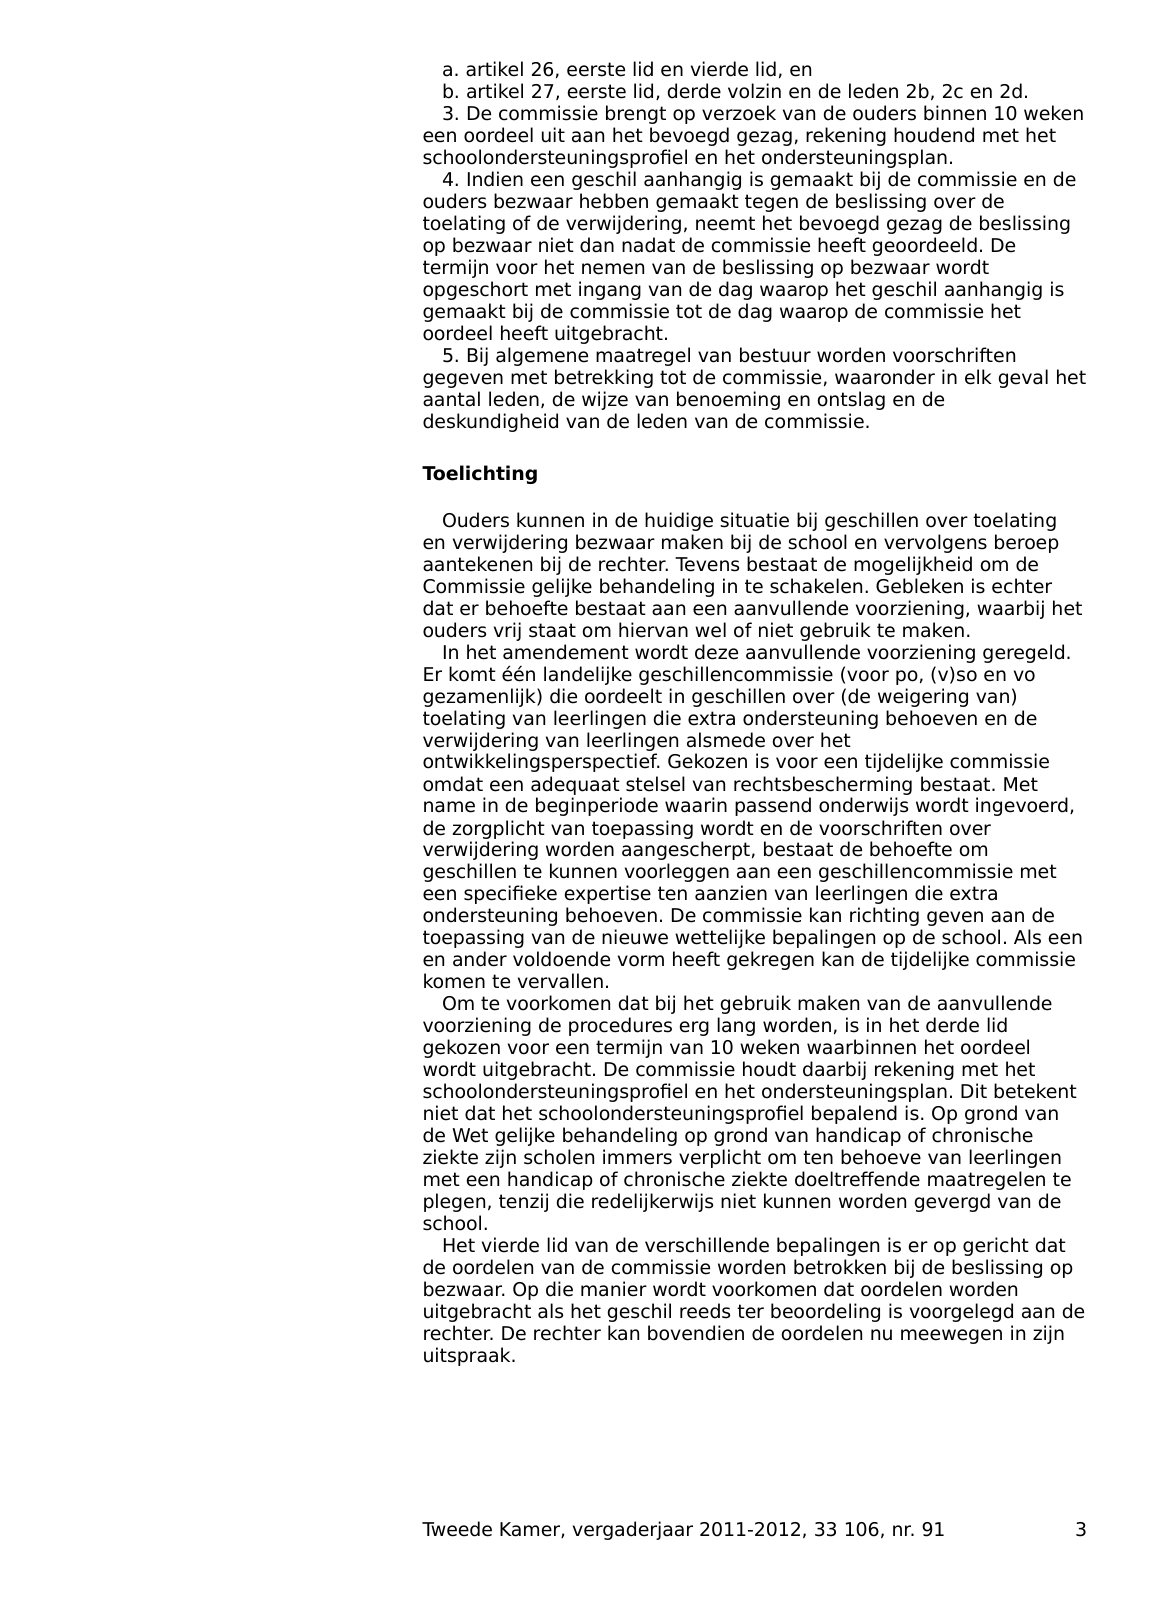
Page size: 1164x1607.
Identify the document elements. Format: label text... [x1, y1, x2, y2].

text 5. Bij algemene maatregel van bestuur worden voorschriften gegeven met betrekking tot de commissie, waaronder in elk geval het aantal leden, de wijze van benoeming en ontslag en de deskundigheid van de leden van de commissie. [422, 345, 1087, 433]
text 4. Indien een geschil aanhangig is gemaakt bij de commissie en de ouders bezwaar hebben gemaakt tegen de beslissing over de toelating of de verwijdering, neemt het bevoegd gezag de beslissing op bezwaar niet dan nadat de commissie heeft geoordeeld. De termijn voor het nemen van de beslissing op bezwaar wordt opgeschort met ingang van de dag waarop het geschil aanhangig is gemaakt bij de commissie tot de dag waarop de commissie het oordeel heeft uitgebracht. [422, 169, 1087, 345]
text Om te voorkomen dat bij het gebruik maken van de aanvullende voorziening de procedures erg lang worden, is in het derde lid gekozen voor een termijn van 10 weken waarbinnen het oordeel wordt uitgebracht. De commissie houdt daarbij rekening met het schoolondersteuningsprofiel en het ondersteuningsplan. Dit betekent niet dat het schoolondersteuningsprofiel bepalend is. Op grond van de Wet gelijke behandeling op grond van handicap of chronische ziekte zijn scholen immers verplicht om ten behoeve van leerlingen met een handicap of chronische ziekte doeltreffende maatregelen te plegen, tenzij die redelijkerwijs niet kunnen worden gevergd van de school. [422, 993, 1087, 1235]
text Ouders kunnen in de huidige situatie bij geschillen over toelating en verwijdering bezwaar maken bij de school en vervolgens beroep aantekenen bij de rechter. Tevens bestaat de mogelijkheid om de Commissie gelijke behandeling in te schakelen. Gebleken is echter dat er behoefte bestaat aan een aanvullende voorziening, waarbij het ouders vrij staat om hiervan wel of niet gebruik te maken. [422, 510, 1087, 642]
text b. artikel 27, eerste lid, derde volzin en de leden 2b, 2c en 2d. [422, 81, 1087, 103]
text 3. De commissie brengt op verzoek van de ouders binnen 10 weken een oordeel uit aan het bevoegd gezag, rekening houdend met het schoolondersteuningsprofiel en het ondersteuningsplan. [422, 103, 1087, 169]
text In het amendement wordt deze aanvullende voorziening geregeld. Er komt één landelijke geschillencommissie (voor po, (v)so en vo gezamenlijk) die oordeelt in geschillen over (de weigering van) toelating van leerlingen die extra ondersteuning behoeven en de verwijdering van leerlingen alsmede over het ontwikkelingsperspectief. Gekozen is voor een tijdelijke commissie omdat een adequaat stelsel van rechtsbescherming bestaat. Met name in de beginperiode waarin passend onderwijs wordt ingevoerd, de zorgplicht van toepassing wordt en de voorschriften over verwijdering worden aangescherpt, bestaat de behoefte om geschillen te kunnen voorleggen aan een geschillencommissie met een specifieke expertise ten aanzien van leerlingen die extra ondersteuning behoeven. De commissie kan richting geven aan de toepassing van de nieuwe wettelijke bepalingen op de school. Als een en ander voldoende vorm heeft gekregen kan de tijdelijke commissie komen te vervallen. [422, 642, 1087, 993]
text Het vierde lid van de verschillende bepalingen is er op gericht dat de oordelen van de commissie worden betrokken bij de beslissing op bezwaar. Op die manier wordt voorkomen dat oordelen worden uitgebracht als het geschil reeds ter beoordeling is voorgelegd aan de rechter. De rechter kan bovendien de oordelen nu meewegen in zijn uitspraak. [422, 1235, 1087, 1367]
subtitle Toelichting [422, 463, 1087, 485]
text a. artikel 26, eerste lid en vierde lid, en [422, 59, 1087, 81]
